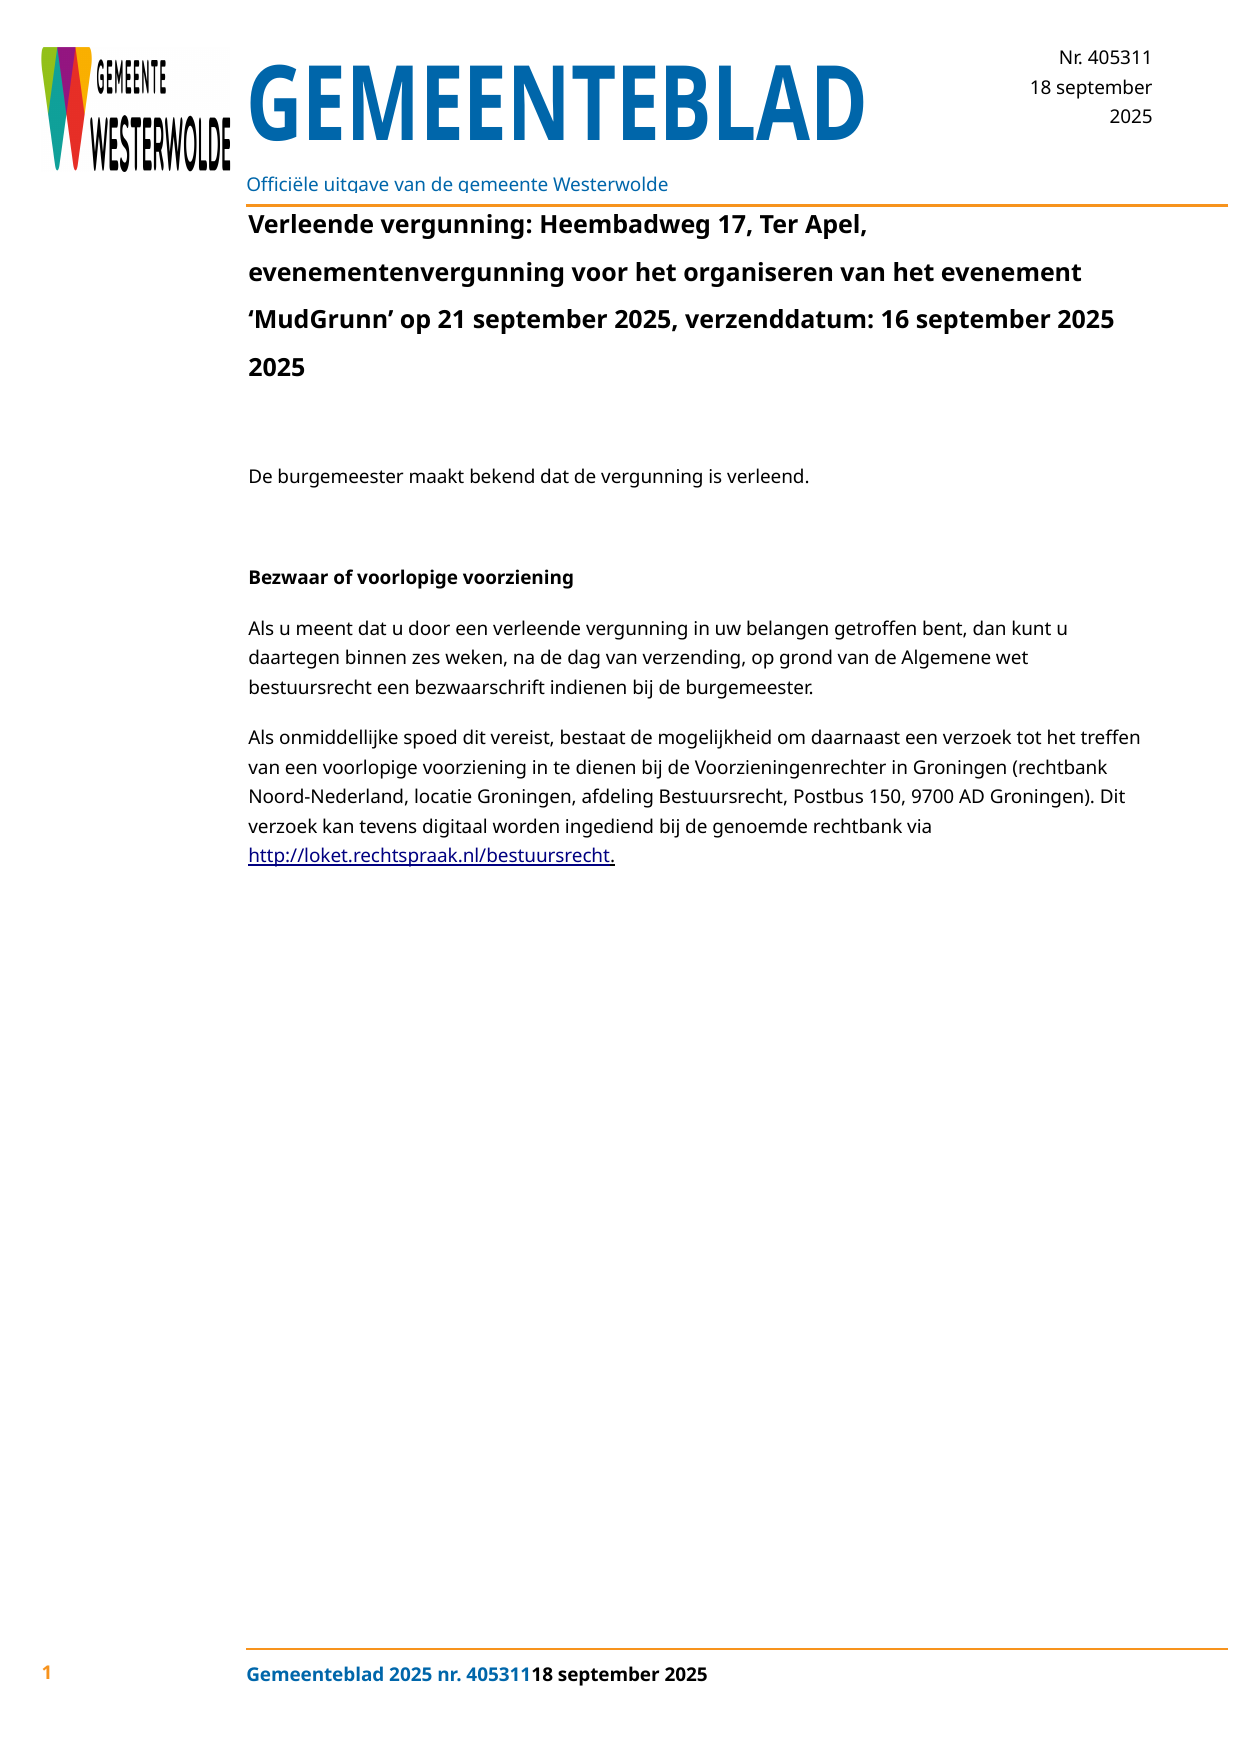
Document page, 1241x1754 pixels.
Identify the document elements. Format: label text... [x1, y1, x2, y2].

picture [41, 47, 231, 172]
text Als onmiddellijke spoed dit vereist, bestaat de mogelijkheid om daarnaast een verzoek tot het treffen van een voorlopige voorziening in te dienen bij de Voorzieningenrechter in Groningen (rechtbank Noord-Nederland, locatie Groningen, afdeling Bestuursrecht, Postbus 150, 9700 AD Groningen). Dit verzoek kan tevens digitaal worden ingediend bij de genoemde rechtbank via http://loket.rechtspraak.nl/bestuursrecht. [248, 724, 1152, 868]
text Bezwaar of voorlopige voorziening [248, 564, 1152, 590]
text De burgemeester maakt bekend dat de vergunning is verleend. [248, 463, 1152, 489]
text Als u meent dat u door een verleende vergunning in uw belangen getroffen bent, dan kunt u daartegen binnen zes weken, na de dag van verzending, op grond van de Algemene wet bestuursrecht een bezwaarschrift indienen bij de burgemeester. [248, 615, 1152, 700]
text Verleende vergunning: Heembadweg 17, Ter Apel, evenementenvergunning voor het organiseren van het evenement ‘MudGrunn’ op 21 september 2025, verzenddatum: 16 september 2025 2025 [248, 207, 1152, 384]
